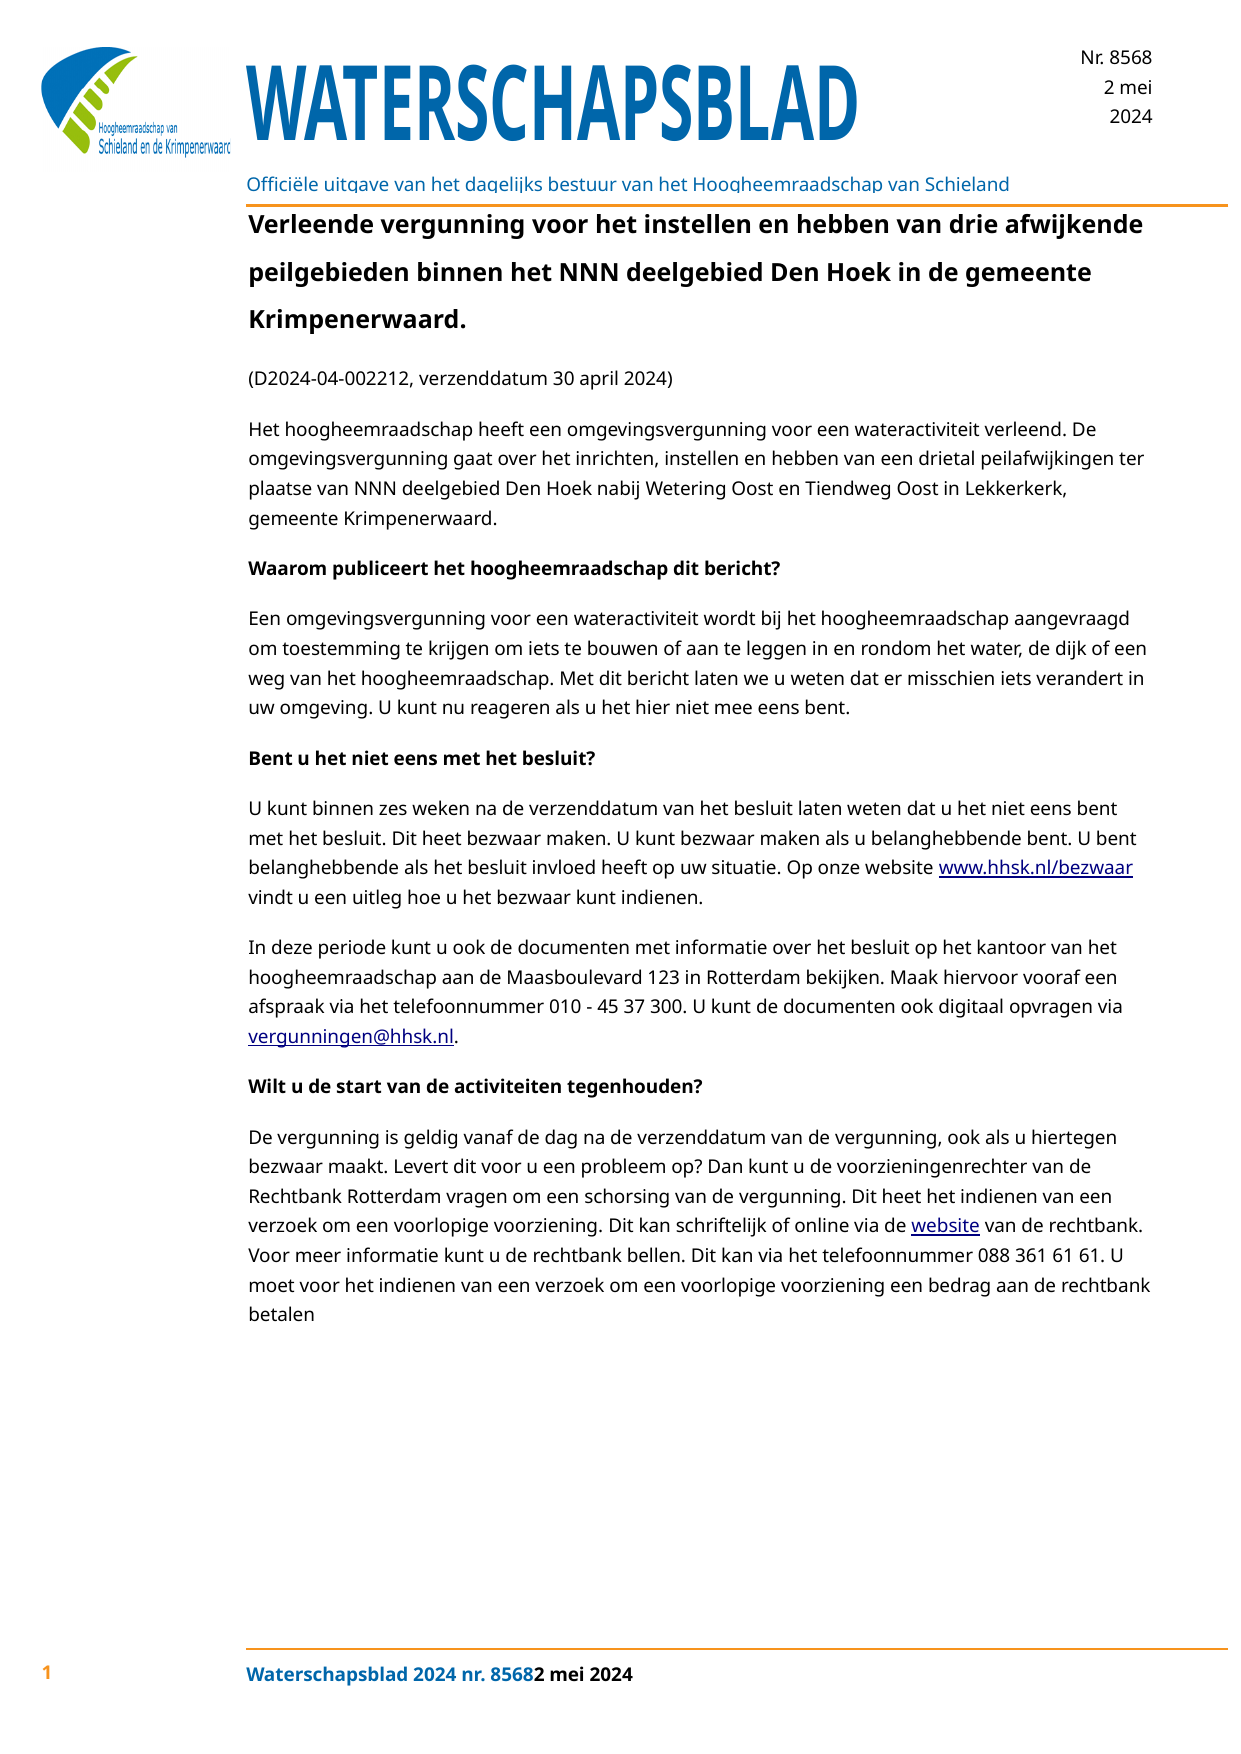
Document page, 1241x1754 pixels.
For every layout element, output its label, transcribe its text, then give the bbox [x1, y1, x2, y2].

text Het hoogheemraadschap heeft een omgevingsvergunning voor een wateractiviteit verleend. De omgevingsvergunning gaat over het inrichten, instellen en hebben van een drietal peilafwijkingen ter plaatse van NNN deelgebied Den Hoek nabij Wetering Oost en Tiendweg Oost in Lekkerkerk, gemeente Krimpenerwaard. [248, 416, 1152, 530]
text Een omgevingsvergunning voor een wateractiviteit wordt bij het hoogheemraadschap aangevraagd om toestemming te krijgen om iets te bouwen of aan te leggen in en rondom het water, de dijk of een weg van het hoogheemraadschap. Met dit bericht laten we u weten dat er misschien iets verandert in uw omgeving. U kunt nu reageren als u het hier niet mee eens bent. [248, 606, 1152, 720]
picture [41, 47, 231, 172]
text In deze periode kunt u ook de documenten met informatie over het besluit op het kantoor van het hoogheemraadschap aan de Maasboulevard 123 in Rotterdam bekijken. Maak hiervoor vooraf een afspraak via het telefoonnummer 010 - 45 37 300. U kunt de documenten ook digitaal opvragen via vergunningen@hhsk.nl. [248, 934, 1152, 1049]
text Verleende vergunning voor het instellen en hebben van drie afwijkende peilgebieden binnen het NNN deelgebied Den Hoek in de gemeente Krimpenerwaard. [248, 207, 1152, 336]
text Bent u het niet eens met het besluit? [248, 745, 1152, 770]
text Waarom publiceert het hoogheemraadschap dit bericht? [248, 555, 1152, 581]
text De vergunning is geldig vanaf de dag na de verzenddatum van de vergunning, ook als u hiertegen bezwaar maakt. Levert dit voor u een probleem op? Dan kunt u de voorzieningenrechter van de Rechtbank Rotterdam vragen om een schorsing van de vergunning. Dit heet het indienen van een verzoek om een voorlopige voorziening. Dit kan schriftelijk of online via de website van de rechtbank. Voor meer informatie kunt u de rechtbank bellen. Dit kan via het telefoonnummer 088 361 61 61. U moet voor het indienen van een verzoek om een voorlopige voorziening een bedrag aan de rechtbank betalen [248, 1124, 1152, 1327]
text Wilt u de start van de activiteiten tegenhouden? [248, 1073, 1152, 1099]
text (D2024-04-002212, verzenddatum 30 april 2024) [248, 366, 1152, 391]
text U kunt binnen zes weken na de verzenddatum van het besluit laten weten dat u het niet eens bent met het besluit. Dit heet bezwaar maken. U kunt bezwaar maken als u belanghebbende bent. U bent belanghebbende als het besluit invloed heeft op uw situatie. Op onze website www.hhsk.nl/bezwaar vindt u een uitleg hoe u het bezwaar kunt indienen. [248, 795, 1152, 909]
